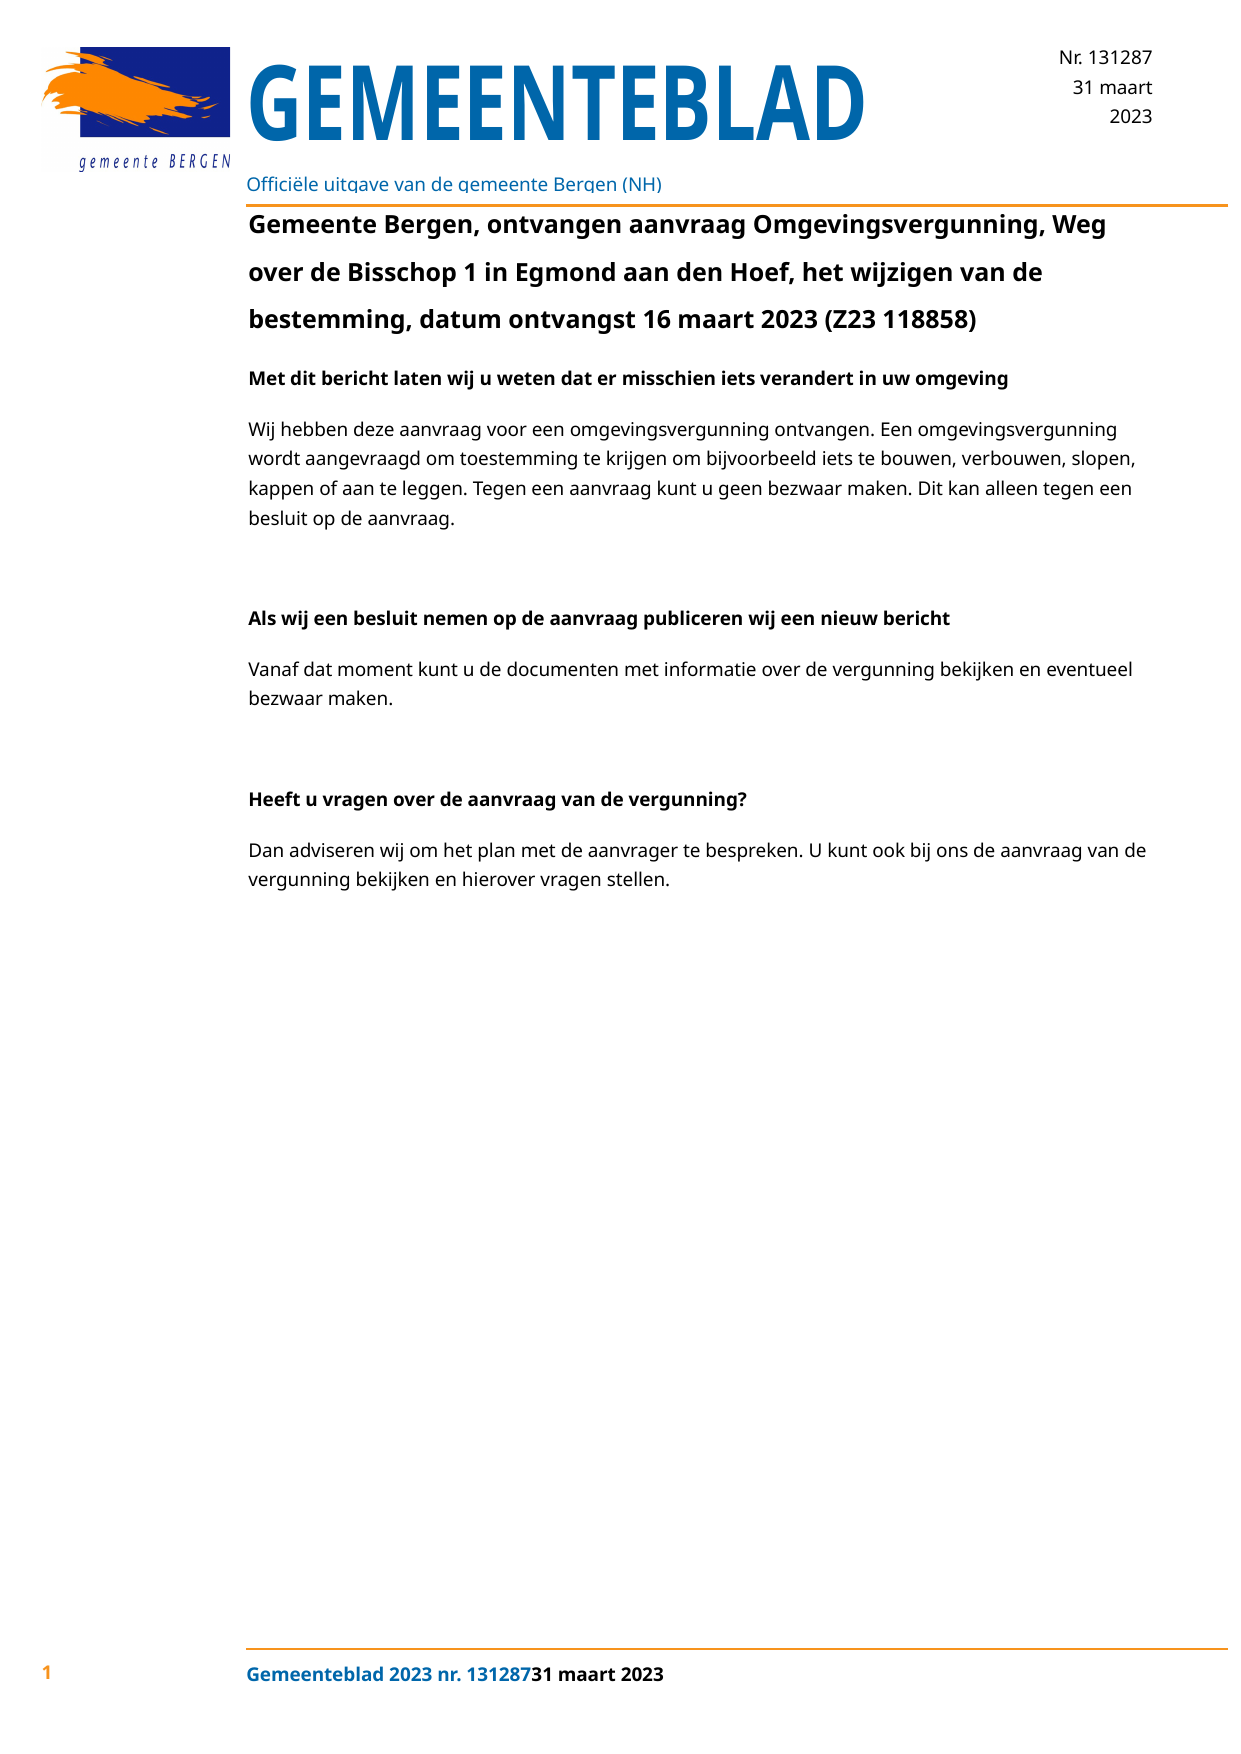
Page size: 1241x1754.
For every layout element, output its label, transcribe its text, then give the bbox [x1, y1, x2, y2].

text Als wij een besluit nemen op de aanvraag publiceren wij een nieuw bericht [248, 606, 1152, 631]
text Gemeente Bergen, ontvangen aanvraag Omgevingsvergunning, Weg over de Bisschop 1 in Egmond aan den Hoef, het wijzigen van de bestemming, datum ontvangst 16 maart 2023 (Z23 118858) [248, 207, 1152, 336]
picture [41, 47, 231, 172]
text Heeft u vragen over de aanvraag van de vergunning? [248, 786, 1152, 812]
text Vanaf dat moment kunt u de documenten met informatie over de vergunning bekijken en eventueel bezwaar maken. [248, 656, 1152, 711]
text Dan adviseren wij om het plan met de aanvrager te bespreken. U kunt ook bij ons de aanvraag van de vergunning bekijken en hierover vragen stellen. [248, 837, 1152, 892]
text Met dit bericht laten wij u weten dat er misschien iets verandert in uw omgeving [248, 366, 1152, 391]
text Wij hebben deze aanvraag voor een omgevingsvergunning ontvangen. Een omgevingsvergunning wordt aangevraagd om toestemming te krijgen om bijvoorbeeld iets te bouwen, verbouwen, slopen, kappen of aan te leggen. Tegen een aanvraag kunt u geen bezwaar maken. Dit kan alleen tegen een besluit op de aanvraag. [248, 416, 1152, 530]
